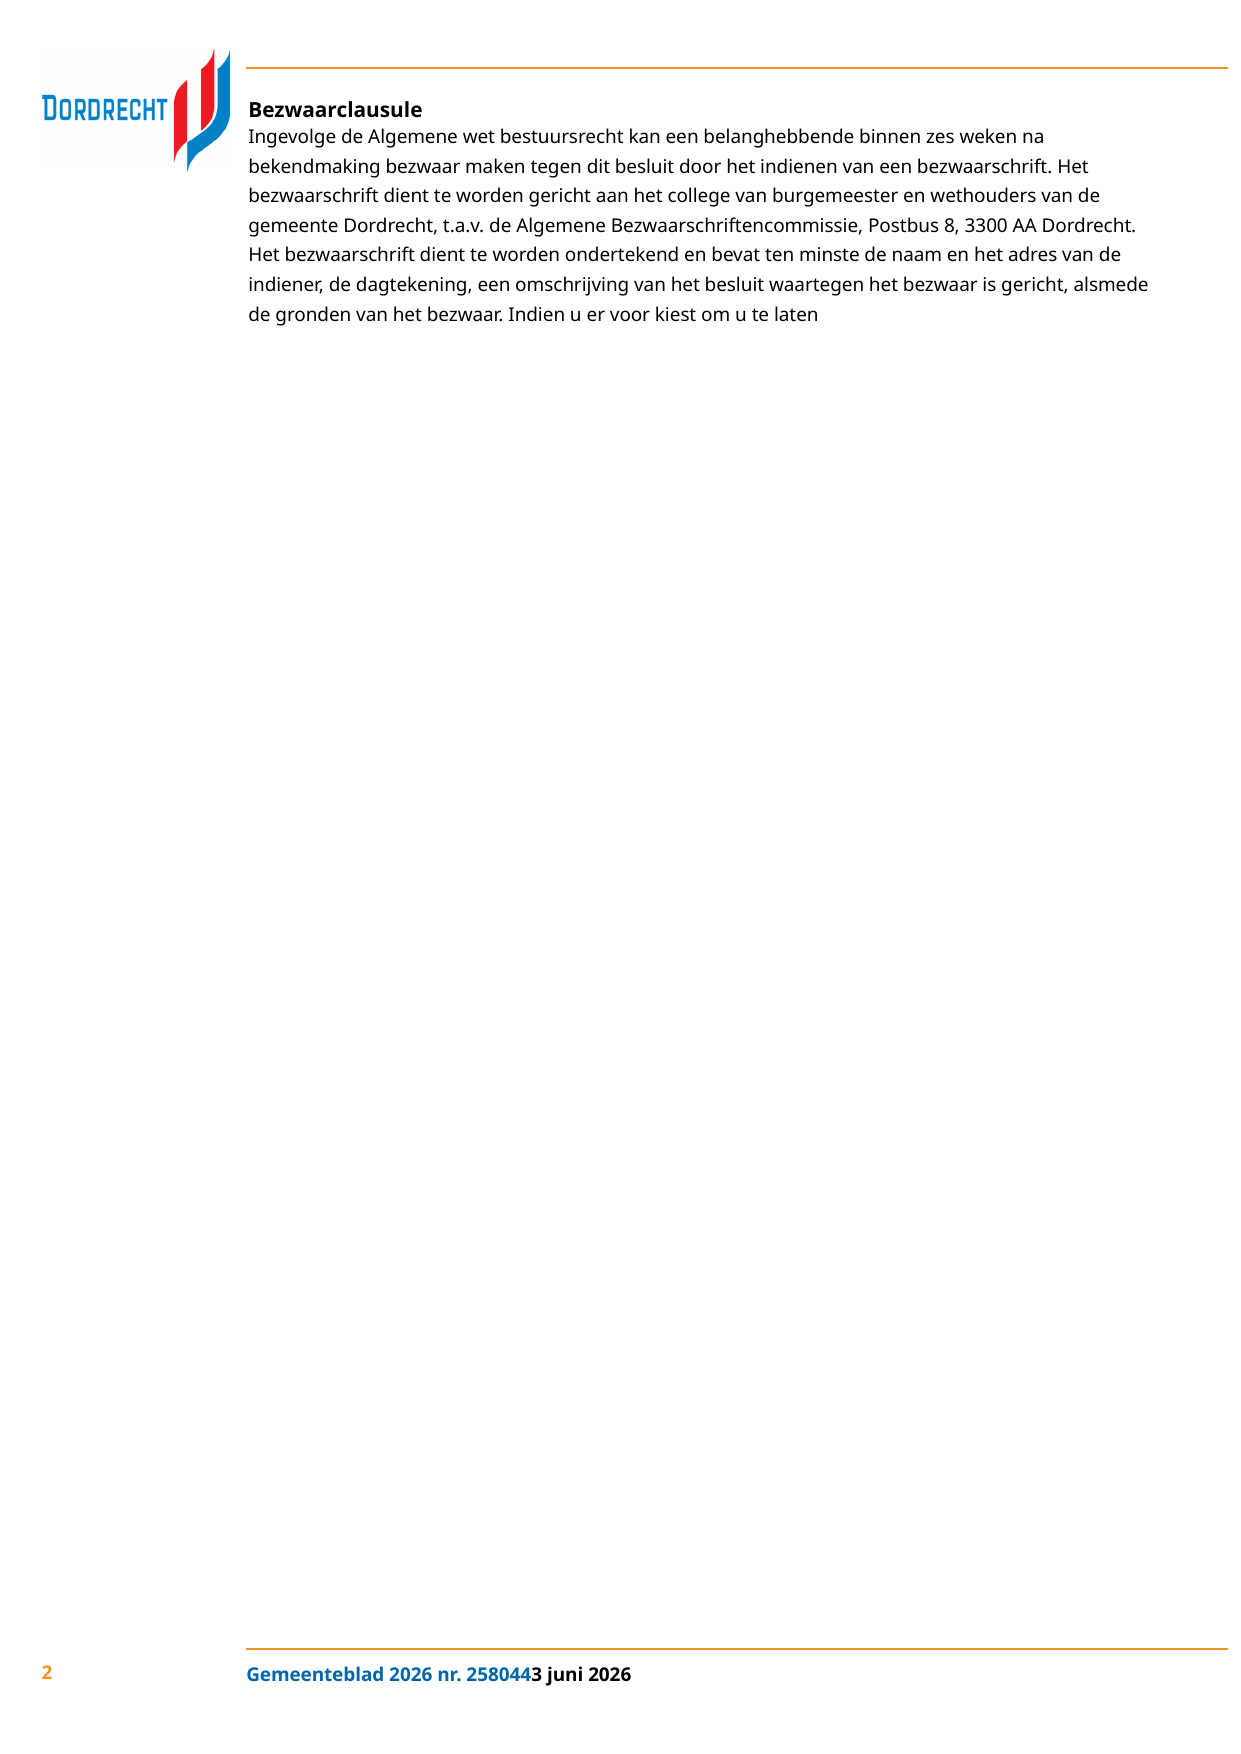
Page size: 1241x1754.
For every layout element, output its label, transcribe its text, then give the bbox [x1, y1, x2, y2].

picture [41, 47, 231, 172]
text Het bezwaarschrift dient te worden ondertekend en bevat ten minste de naam en het adres van de indiener, de dagtekening, een omschrijving van het besluit waartegen het bezwaar is gericht, alsmede de gronden van het bezwaar. Indien u er voor kiest om u te laten [248, 242, 1152, 327]
text Ingevolge de Algemene wet bestuursrecht kan een belanghebbende binnen zes weken na bekendmaking bezwaar maken tegen dit besluit door het indienen van een bezwaarschrift. Het bezwaarschrift dient te worden gericht aan het college van burgemeester en wethouders van de gemeente Dordrecht, t.a.v. de Algemene Bezwaarschriftencommissie, Postbus 8, 3300 AA Dordrecht. [248, 123, 1152, 238]
text Bezwaarclausule [248, 95, 1152, 123]
